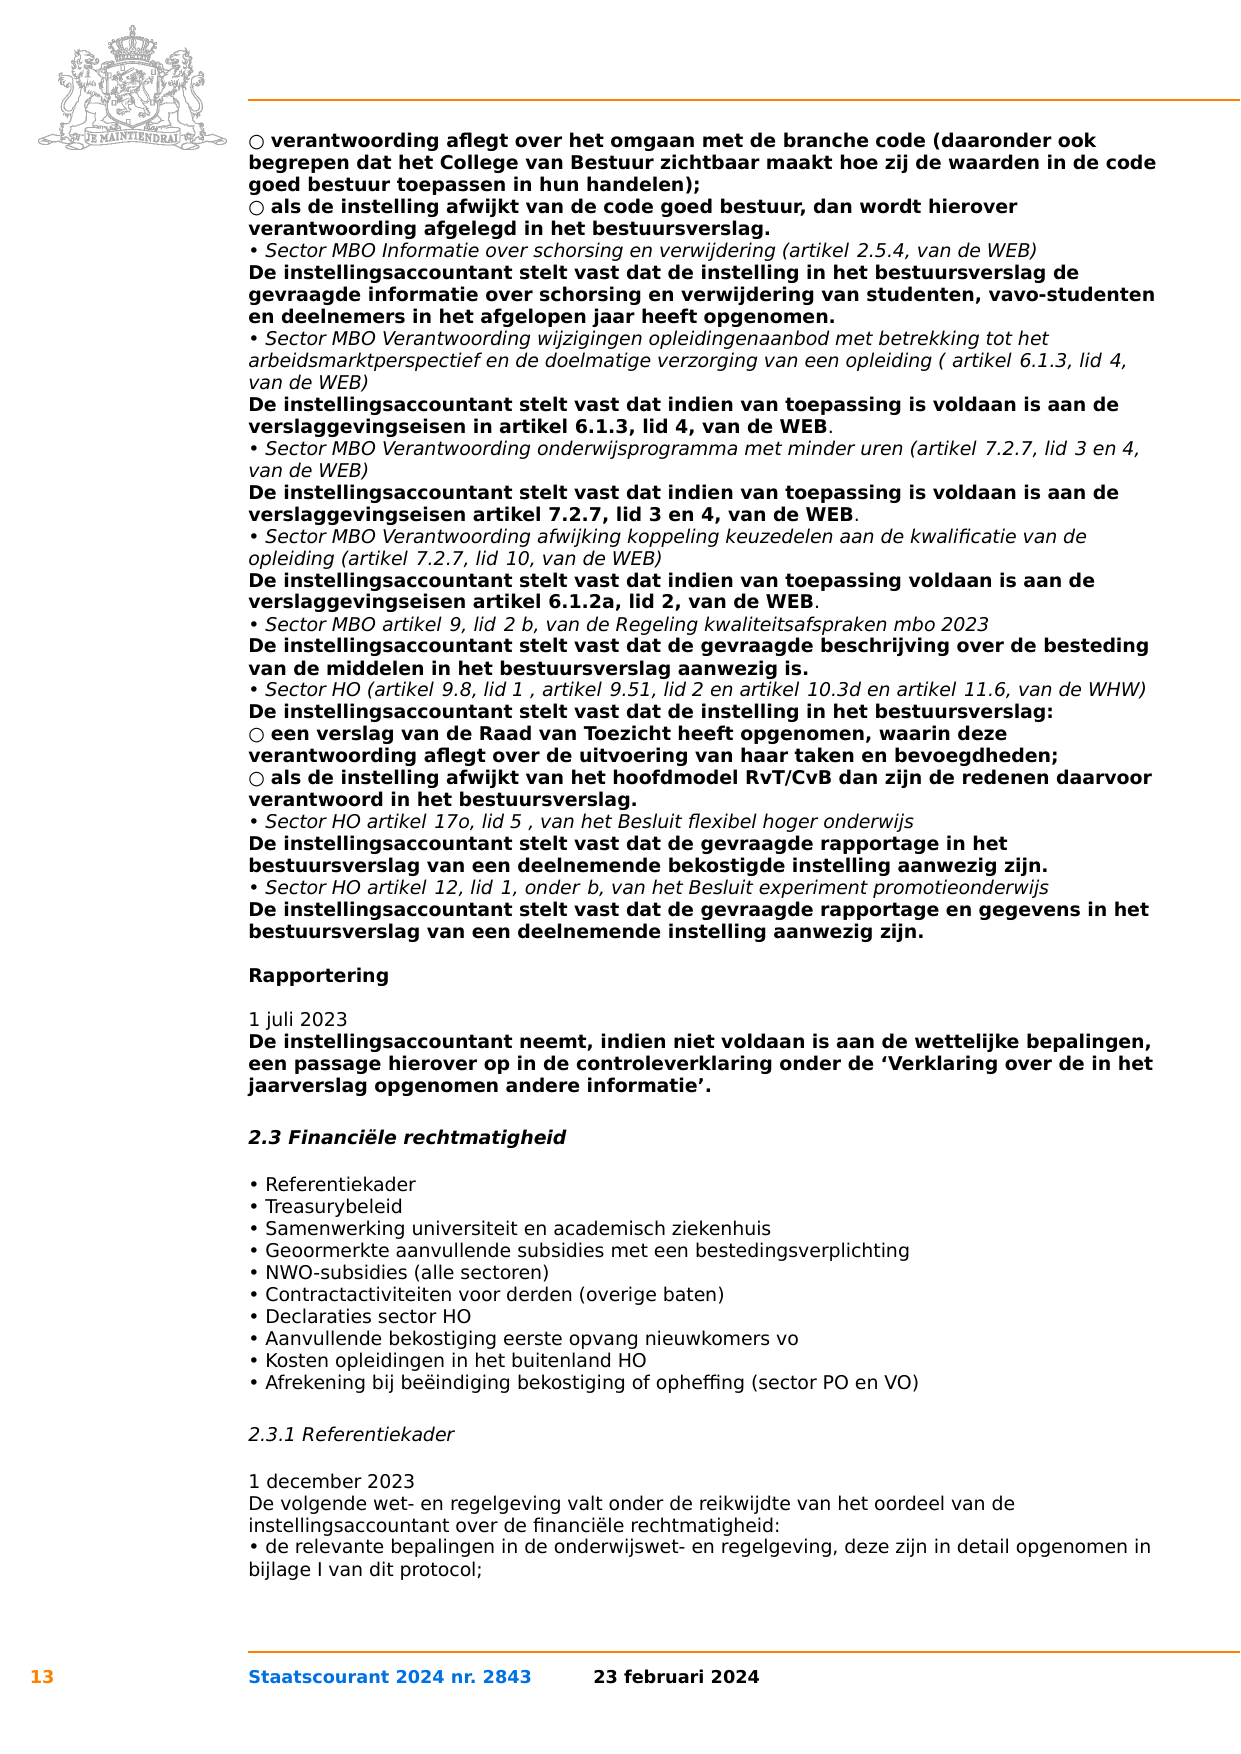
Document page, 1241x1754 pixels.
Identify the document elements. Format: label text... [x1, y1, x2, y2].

subtitle 2.3 Financiële rechtmatigheid [248, 1127, 1163, 1149]
text De volgende wet- en regelgeving valt onder de reikwijdte van het oordeel van de instellingsaccountant over de financiële rechtmatigheid: [248, 1492, 1163, 1536]
text • Sector MBO Informatie over schorsing en verwijdering (artikel 2.5.4, van de WEB) [248, 240, 1163, 262]
text • Sector MBO Verantwoording wijzigingen opleidingenaanbod met betrekking tot het arbeidsmarktperspectief en de doelmatige verzorging van een opleiding ( artikel 6.1.3, lid 4, van de WEB) [248, 328, 1163, 394]
text • Geoormerkte aanvullende subsidies met een bestedingsverplichting [248, 1240, 1163, 1262]
text De instellingsaccountant stelt vast dat indien van toepassing is voldaan is aan de verslaggevingseisen artikel 7.2.7, lid 3 en 4, van de WEB. [248, 482, 1163, 526]
text ○ een verslag van de Raad van Toezicht heeft opgenomen, waarin deze verantwoording aflegt over de uitvoering van haar taken en bevoegdheden; [248, 723, 1163, 767]
text De instellingsaccountant neemt, indien niet voldaan is aan de wettelijke bepalingen, een passage hierover op in de controleverklaring onder de ‘Verklaring over de in het jaarverslag opgenomen andere informatie’. [248, 1031, 1163, 1097]
text • Samenwerking universiteit en academisch ziekenhuis [248, 1218, 1163, 1240]
text • Afrekening bij beëindiging bekostiging of opheffing (sector PO en VO) [248, 1372, 1163, 1393]
text De instellingsaccountant stelt vast dat indien van toepassing voldaan is aan de verslaggevingseisen artikel 6.1.2a, lid 2, van de WEB. [248, 569, 1163, 613]
text • Sector HO artikel 17o, lid 5 , van het Besluit flexibel hoger onderwijs [248, 811, 1163, 833]
text • de relevante bepalingen in de onderwijswet- en regelgeving, deze zijn in detail opgenomen in bijlage I van dit protocol; [248, 1536, 1163, 1580]
text De instellingsaccountant stelt vast dat de gevraagde beschrijving over de besteding van de middelen in het bestuursverslag aanwezig is. [248, 635, 1163, 679]
text • NWO-subsidies (alle sectoren) [248, 1262, 1163, 1284]
subtitle 2.3.1 Referentiekader [248, 1423, 1163, 1446]
text • Sector MBO Verantwoording onderwijsprogramma met minder uren (artikel 7.2.7, lid 3 en 4, van de WEB) [248, 438, 1163, 482]
text • Sector MBO artikel 9, lid 2 b, van de Regeling kwaliteitsafspraken mbo 2023 [248, 613, 1163, 635]
text ○ verantwoording aflegt over het omgaan met de branche code (daaronder ook begrepen dat het College van Bestuur zichtbaar maakt hoe zij de waarden in de code goed bestuur toepassen in hun handelen); [248, 130, 1163, 196]
text ○ als de instelling afwijkt van het hoofdmodel RvT/CvB dan zijn de redenen daarvoor verantwoord in het bestuursverslag. [248, 767, 1163, 811]
text • Declaraties sector HO [248, 1306, 1163, 1328]
text • Aanvullende bekostiging eerste opvang nieuwkomers vo [248, 1328, 1163, 1349]
text • Sector HO artikel 12, lid 1, onder b, van het Besluit experiment promotieonderwijs [248, 877, 1163, 899]
text ○ als de instelling afwijkt van de code goed bestuur, dan wordt hierover verantwoording afgelegd in het bestuursverslag. [248, 196, 1163, 240]
text • Sector MBO Verantwoording afwijking koppeling keuzedelen aan de kwalificatie van de opleiding (artikel 7.2.7, lid 10, van de WEB) [248, 526, 1163, 569]
text De instellingsaccountant stelt vast dat de gevraagde rapportage en gegevens in het bestuursverslag van een deelnemende instelling aanwezig zijn. [248, 899, 1163, 943]
text • Sector HO (artikel 9.8, lid 1 , artikel 9.51, lid 2 en artikel 10.3d en artikel 11.6, van de WHW) [248, 679, 1163, 701]
picture [38, 25, 227, 150]
text De instellingsaccountant stelt vast dat indien van toepassing is voldaan is aan de verslaggevingseisen in artikel 6.1.3, lid 4, van de WEB. [248, 394, 1163, 438]
subtitle Rapportering [248, 965, 1163, 987]
text De instellingsaccountant stelt vast dat de gevraagde rapportage in het bestuursverslag van een deelnemende bekostigde instelling aanwezig zijn. [248, 833, 1163, 877]
text 1 december 2023 [248, 1471, 1163, 1492]
text • Kosten opleidingen in het buitenland HO [248, 1349, 1163, 1372]
text • Treasurybeleid [248, 1196, 1163, 1218]
text De instellingsaccountant stelt vast dat de instelling in het bestuursverslag de gevraagde informatie over schorsing en verwijdering van studenten, vavo-studenten en deelnemers in het afgelopen jaar heeft opgenomen. [248, 262, 1163, 328]
text 1 juli 2023 [248, 1009, 1163, 1031]
text • Contractactiviteiten voor derden (overige baten) [248, 1284, 1163, 1306]
text De instellingsaccountant stelt vast dat de instelling in het bestuursverslag: [248, 701, 1163, 723]
text • Referentiekader [248, 1174, 1163, 1196]
